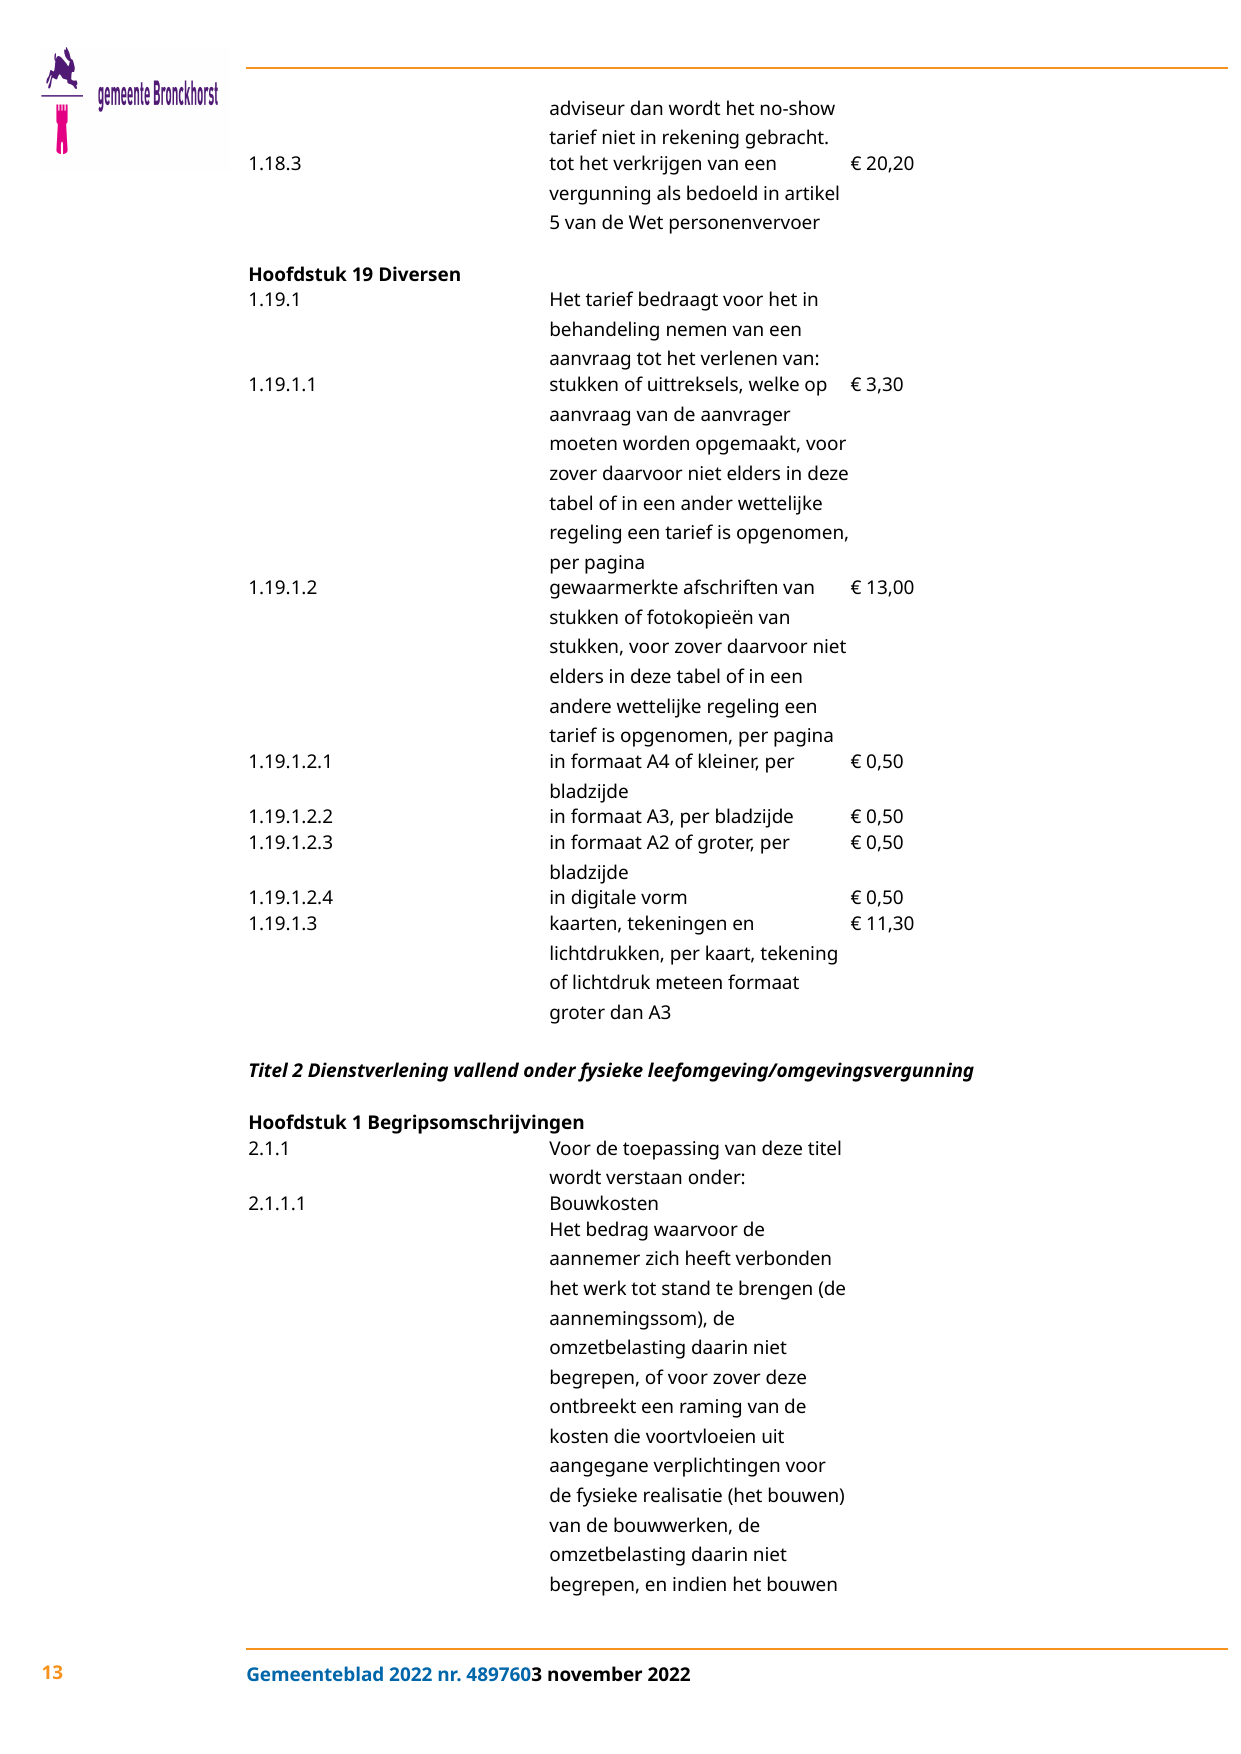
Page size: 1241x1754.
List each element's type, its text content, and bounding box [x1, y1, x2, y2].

table_cell 1.19.1.2.3 [248, 829, 549, 884]
table_cell in formaat A3, per bladzijde [549, 804, 850, 829]
table_cell € 0,50 [850, 748, 1152, 803]
table_cell € 11,30 [850, 910, 1152, 1025]
table_cell Het tarief bedraagt voor het in behandeling nemen van een aanvraag tot het verlenen van: [549, 286, 850, 371]
table_cell [850, 1135, 1152, 1190]
table_cell [248, 95, 549, 150]
table_cell kaarten, tekeningen en lichtdrukken, per kaart, tekening of lichtdruk meteen formaat groter dan A3 [549, 910, 850, 1025]
table_cell 1.19.1.1 [248, 371, 549, 574]
table_cell 2.1.1.1 [248, 1190, 549, 1216]
table_cell in formaat A4 of kleiner, per bladzijde [549, 748, 850, 803]
picture [41, 47, 231, 172]
table_cell 2.1.1 [248, 1135, 549, 1190]
table_cell in digitale vorm [549, 885, 850, 910]
table_cell Hoofdstuk 19 Diversen [248, 261, 850, 286]
table_cell [850, 1190, 1152, 1216]
table_cell in formaat A2 of groter, per bladzijde [549, 829, 850, 884]
table_header Titel 2 Dienstverlening vallend onder fysieke leefomgeving/omgevingsvergunning [248, 1058, 1152, 1083]
table_cell € 3,30 [850, 371, 1152, 574]
table_cell [850, 286, 1152, 371]
table_cell € 0,50 [850, 829, 1152, 884]
table_cell [248, 1216, 549, 1597]
table_cell tot het verkrijgen van een vergunning als bedoeld in artikel 5 van de Wet personenvervoer [549, 150, 850, 235]
table_cell [549, 1084, 850, 1109]
table_cell Bouwkosten [549, 1190, 850, 1216]
table_cell Het bedrag waarvoor de aannemer zich heeft verbonden het werk tot stand te brengen (de aannemingssom), de omzetbelasting daarin niet begrepen, of voor zover deze ontbreekt een raming van de kosten die voortvloeien uit aangegane verplichtingen voor de fysieke realisatie (het bouwen) van de bouwwerken, de omzetbelasting daarin niet begrepen, en indien het bouwen [549, 1216, 850, 1597]
table_cell [850, 261, 1152, 286]
table_cell Hoofdstuk 1 Begripsomschrijvingen [248, 1109, 1152, 1135]
table_cell [248, 235, 549, 261]
table_cell [248, 1084, 549, 1109]
table_cell Voor de toepassing van deze titel wordt verstaan onder: [549, 1135, 850, 1190]
table_cell 1.19.1 [248, 286, 549, 371]
table_cell [850, 1216, 1152, 1597]
table_cell stukken of uittreksels, welke op aanvraag van de aanvrager moeten worden opgemaakt, voor zover daarvoor niet elders in deze tabel of in een ander wettelijke regeling een tarief is opgenomen, per pagina [549, 371, 850, 574]
table_cell 1.19.1.2.4 [248, 885, 549, 910]
table_cell € 0,50 [850, 885, 1152, 910]
table_cell [850, 95, 1152, 150]
table_cell gewaarmerkte afschriften van stukken of fotokopieën van stukken, voor zover daarvoor niet elders in deze tabel of in een andere wettelijke regeling een tarief is opgenomen, per pagina [549, 575, 850, 748]
table_cell adviseur dan wordt het no-show tarief niet in rekening gebracht. [549, 95, 850, 150]
table_cell 1.18.3 [248, 150, 549, 235]
table_cell 1.19.1.2.1 [248, 748, 549, 803]
table_cell € 20,20 [850, 150, 1152, 235]
table_cell 1.19.1.2.2 [248, 804, 549, 829]
table_cell [850, 235, 1152, 261]
table_cell € 0,50 [850, 804, 1152, 829]
table_cell 1.19.1.2 [248, 575, 549, 748]
table_cell [549, 235, 850, 261]
table_cell 1.19.1.3 [248, 910, 549, 1025]
table_cell [850, 1084, 1152, 1109]
table_cell € 13,00 [850, 575, 1152, 748]
